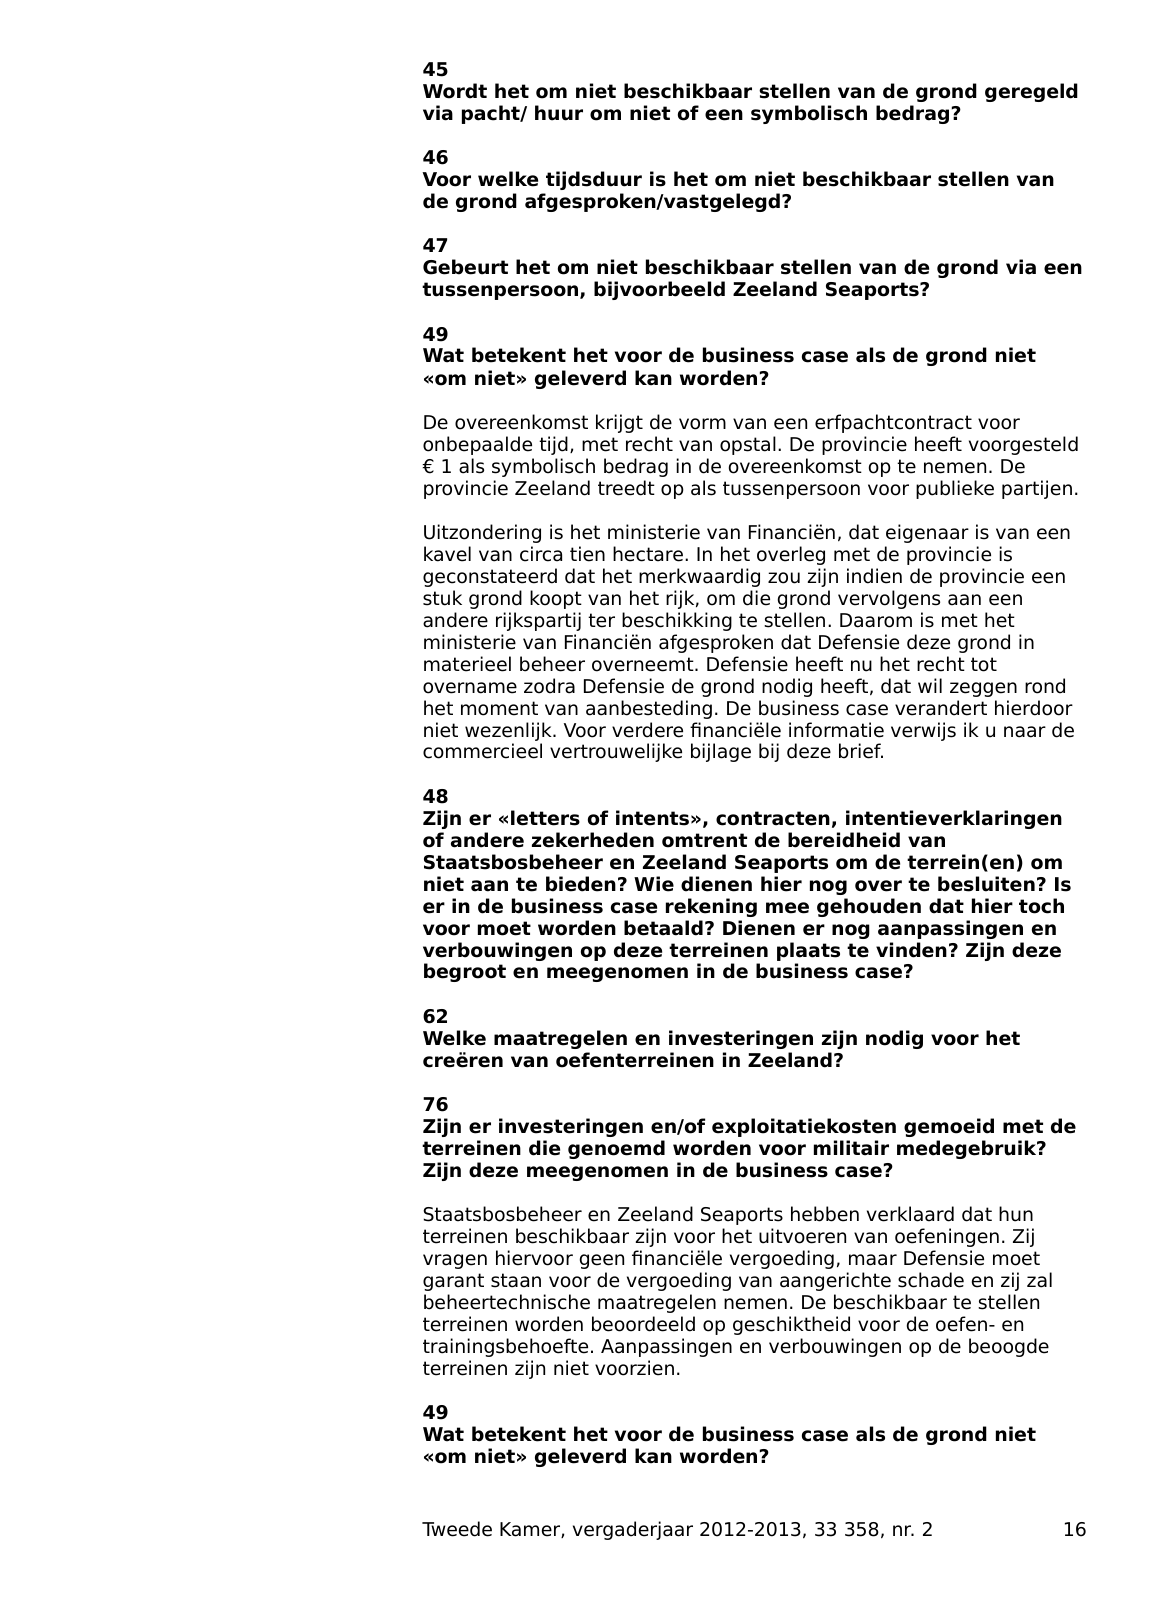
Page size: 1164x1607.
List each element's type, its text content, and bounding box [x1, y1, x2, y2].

text Wat betekent het voor de business case als de grond niet «om niet» geleverd kan worden? [422, 1424, 1087, 1468]
text Zijn er «letters of intents», contracten, intentieverklaringen of andere zekerheden omtrent de bereidheid van Staatsbosbeheer en Zeeland Seaports om de terrein(en) om niet aan te bieden? Wie dienen hier nog over te besluiten? Is er in de business case rekening mee gehouden dat hier toch voor moet worden betaald? Dienen er nog aanpassingen en verbouwingen op deze terreinen plaats te vinden? Zijn deze begroot en meegenomen in de business case? [422, 808, 1087, 983]
text Zijn er investeringen en/of exploitatiekosten gemoeid met de terreinen die genoemd worden voor militair medegebruik? Zijn deze meegenomen in de business case? [422, 1116, 1087, 1182]
text De overeenkomst krijgt de vorm van een erfpachtcontract voor onbepaalde tijd, met recht van opstal. De provincie heeft voorgesteld € 1 als symbolisch bedrag in de overeenkomst op te nemen. De provincie Zeeland treedt op als tussenpersoon voor publieke partijen. [422, 412, 1087, 499]
text Voor welke tijdsduur is het om niet beschikbaar stellen van de grond afgesproken/vastgelegd? [422, 169, 1087, 213]
text Gebeurt het om niet beschikbaar stellen van de grond via een tussenpersoon, bijvoorbeeld Zeeland Seaports? [422, 257, 1087, 301]
text 49 [422, 1402, 1087, 1424]
text 62 [422, 1006, 1087, 1028]
text 48 [422, 786, 1087, 808]
text 49 [422, 323, 1087, 345]
text Wat betekent het voor de business case als de grond niet «om niet» geleverd kan worden? [422, 345, 1087, 389]
text Staatsbosbeheer en Zeeland Seaports hebben verklaard dat hun terreinen beschikbaar zijn voor het uitvoeren van oefeningen. Zij vragen hiervoor geen financiële vergoeding, maar Defensie moet garant staan voor de vergoeding van aangerichte schade en zij zal beheertechnische maatregelen nemen. De beschikbaar te stellen terreinen worden beoordeeld op geschiktheid voor de oefen- en trainingsbehoefte. Aanpassingen en verbouwingen op de beoogde terreinen zijn niet voorzien. [422, 1204, 1087, 1380]
text 46 [422, 147, 1087, 169]
text Wordt het om niet beschikbaar stellen van de grond geregeld via pacht/ huur om niet of een symbolisch bedrag? [422, 81, 1087, 125]
text 47 [422, 235, 1087, 257]
text Uitzondering is het ministerie van Financiën, dat eigenaar is van een kavel van circa tien hectare. In het overleg met de provincie is geconstateerd dat het merkwaardig zou zijn indien de provincie een stuk grond koopt van het rijk, om die grond vervolgens aan een andere rijkspartij ter beschikking te stellen. Daarom is met het ministerie van Financiën afgesproken dat Defensie deze grond in materieel beheer overneemt. Defensie heeft nu het recht tot overname zodra Defensie de grond nodig heeft, dat wil zeggen rond het moment van aanbesteding. De business case verandert hierdoor niet wezenlijk. Voor verdere financiële informatie verwijs ik u naar de commercieel vertrouwelijke bijlage bij deze brief. [422, 522, 1087, 763]
text Welke maatregelen en investeringen zijn nodig voor het creëren van oefenterreinen in Zeeland? [422, 1028, 1087, 1072]
text 45 [422, 59, 1087, 81]
text 76 [422, 1094, 1087, 1116]
